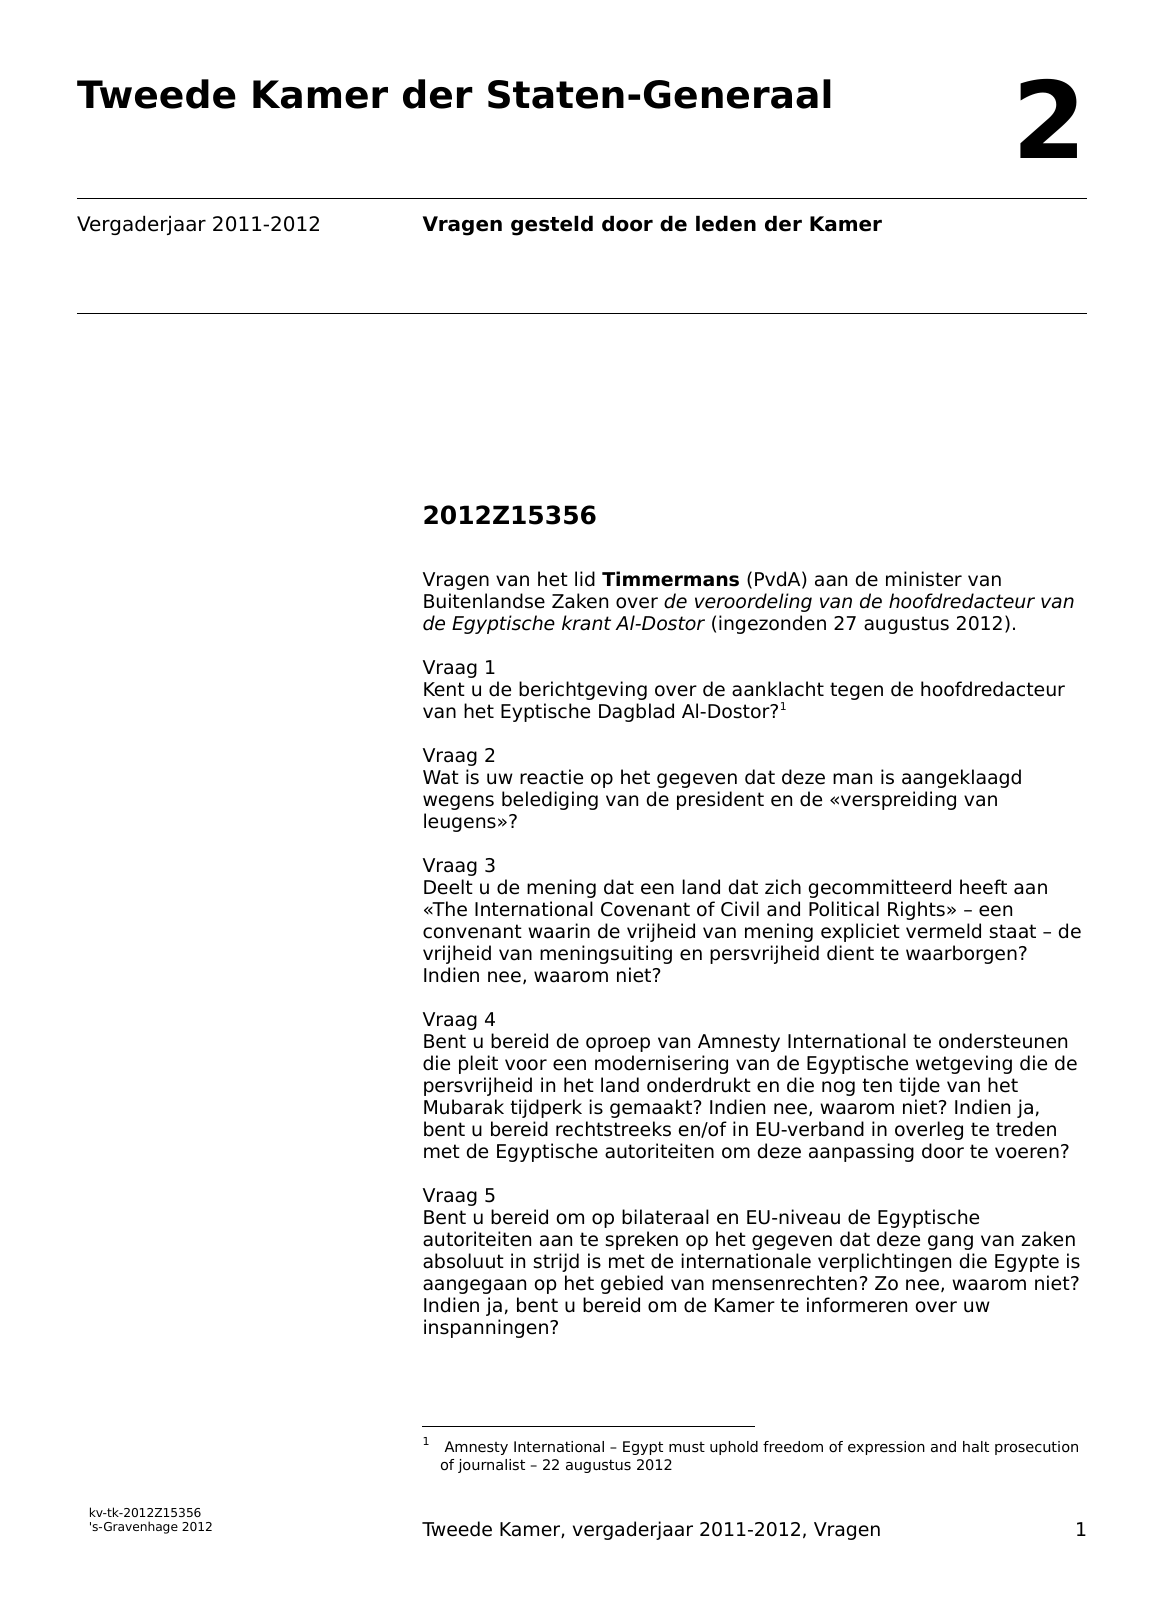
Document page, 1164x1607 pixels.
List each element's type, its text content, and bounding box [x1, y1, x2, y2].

table_cell Vragen gesteld door de leden der Kamer [422, 199, 1087, 313]
text Bent u bereid de oproep van Amnesty International te ondersteunen die pleit voor een modernisering van de Egyptische wetgeving die de persvrijheid in het land onderdrukt en die nog ten tijde van het Mubarak tijdperk is gemaakt? Indien nee, waarom niet? Indien ja, bent u bereid rechtstreeks en/of in EU-verband in overleg te treden met de Egyptische autoriteiten om deze aanpassing door te voeren? [422, 1031, 1087, 1163]
text kv-tk-2012Z15356 [88, 1506, 323, 1520]
text Vragen van het lid Timmermans (PvdA) aan de minister van Buitenlandse Zaken over de veroordeling van de hoofdredacteur van de Egyptische krant Al-Dostor (ingezonden 27 augustus 2012). [422, 569, 1087, 635]
text Vraag 2 [422, 745, 1087, 767]
table_header 2 [886, 59, 1087, 198]
text Vraag 3 [422, 855, 1087, 877]
table_header Tweede Kamer der Staten-Generaal [77, 59, 886, 198]
text Kent u de berichtgeving over de aanklacht tegen de hoofdredacteur van het Eyptische Dagblad Al-Dostor? [422, 679, 1087, 723]
text Deelt u de mening dat een land dat zich gecommitteerd heeft aan «The International Covenant of Civil and Political Rights» – een convenant waarin de vrijheid van mening expliciet vermeld staat – de vrijheid van meningsuiting en persvrijheid dient te waarborgen? Indien nee, waarom niet? [422, 877, 1087, 987]
text Vraag 4 [422, 1009, 1087, 1031]
text Amnesty International – Egypt must uphold freedom of expression and halt prosecution of journalist – 22 augustus 2012 [422, 1435, 1087, 1474]
text 2012Z15356 [422, 501, 1087, 531]
text Vraag 1 [422, 657, 1087, 679]
text 's-Gravenhage 2012 [88, 1520, 323, 1534]
text Vraag 5 [422, 1185, 1087, 1207]
text Bent u bereid om op bilateraal en EU-niveau de Egyptische autoriteiten aan te spreken op het gegeven dat deze gang van zaken absoluut in strijd is met de internationale verplichtingen die Egypte is aangegaan op het gebied van mensenrechten? Zo nee, waarom niet? Indien ja, bent u bereid om de Kamer te informeren over uw inspanningen? [422, 1207, 1087, 1339]
table_cell Vergaderjaar 2011-2012 [77, 199, 422, 313]
text Wat is uw reactie op het gegeven dat deze man is aangeklaagd wegens belediging van de president en de «verspreiding van leugens»? [422, 767, 1087, 833]
